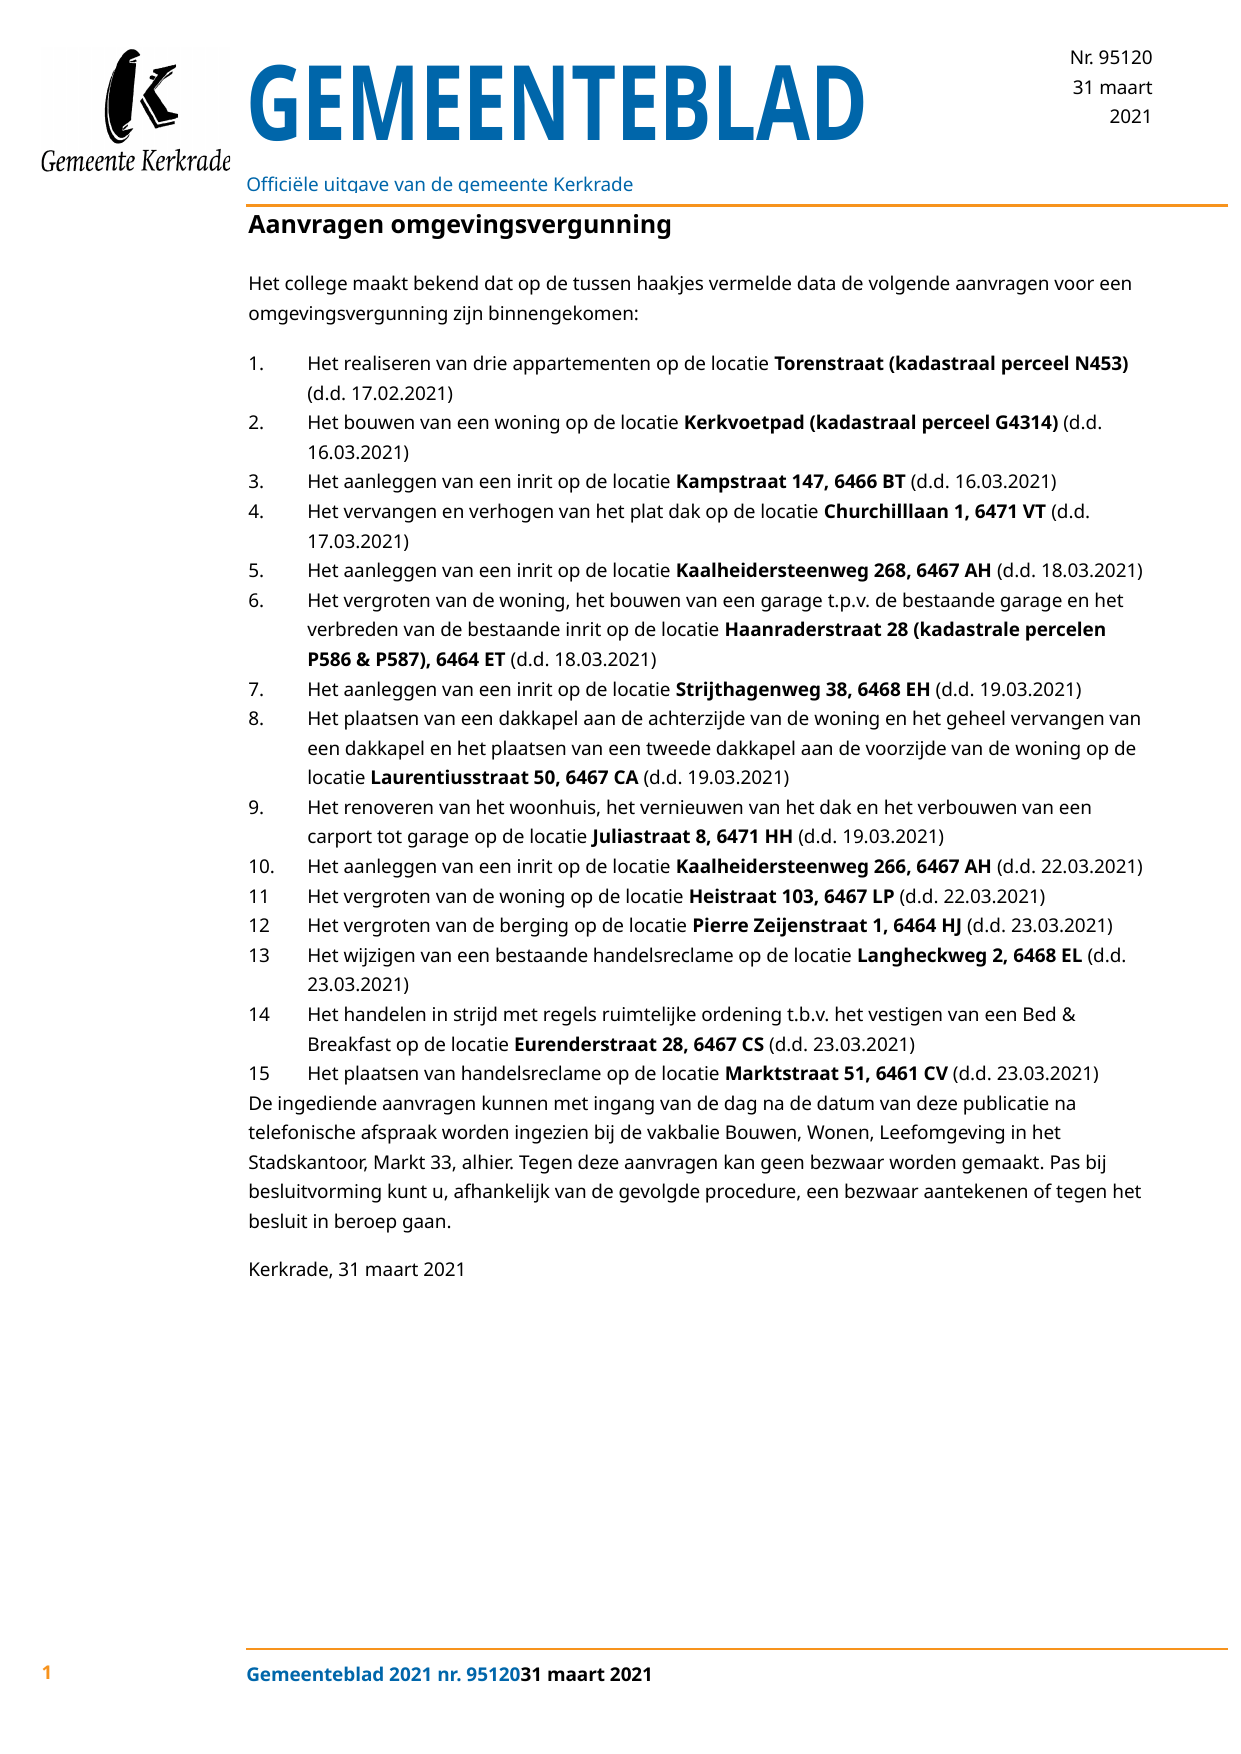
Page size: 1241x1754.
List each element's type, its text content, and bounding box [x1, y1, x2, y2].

list Het renoveren van het woonhuis, het vernieuwen van het dak en het verbouwen van een carport tot garage op de locatie Juliastraat 8, 6471 HH (d.d. 19.03.2021) [248, 794, 1152, 849]
list Het aanleggen van een inrit op de locatie Strijthagenweg 38, 6468 EH (d.d. 19.03.2021) [248, 676, 1152, 701]
list Het vervangen en verhogen van het plat dak op de locatie Churchilllaan 1, 6471 VT (d.d. 17.03.2021) [248, 498, 1152, 553]
text Aanvragen omgevingsvergunning [248, 207, 1152, 241]
list Het aanleggen van een inrit op de locatie Kaalheidersteenweg 266, 6467 AH (d.d. 22.03.2021) [248, 853, 1152, 879]
list Het vergroten van de berging op de locatie Pierre Zeijenstraat 1, 6464 HJ (d.d. 23.03.2021) [248, 912, 1152, 938]
text Kerkrade, 31 maart 2021 [248, 1256, 1152, 1282]
list Het vergroten van de woning op de locatie Heistraat 103, 6467 LP (d.d. 22.03.2021) [248, 883, 1152, 908]
list Het plaatsen van handelsreclame op de locatie Marktstraat 51, 6461 CV (d.d. 23.03.2021) [248, 1060, 1152, 1086]
list Het aanleggen van een inrit op de locatie Kampstraat 147, 6466 BT (d.d. 16.03.2021) [248, 469, 1152, 494]
list Het wijzigen van een bestaande handelsreclame op de locatie Langheckweg 2, 6468 EL (d.d. 23.03.2021) [248, 942, 1152, 997]
list Het realiseren van drie appartementen op de locatie Torenstraat (kadastraal perceel N453) (d.d. 17.02.2021) [248, 350, 1152, 406]
list Het bouwen van een woning op de locatie Kerkvoetpad (kadastraal perceel G4314) (d.d. 16.03.2021) [248, 409, 1152, 465]
list Het handelen in strijd met regels ruimtelijke ordening t.b.v. het vestigen van een Bed & Breakfast op de locatie Eurenderstraat 28, 6467 CS (d.d. 23.03.2021) [248, 1001, 1152, 1056]
text Het college maakt bekend dat op de tussen haakjes vermelde data de volgende aanvragen voor een omgevingsvergunning zijn binnengekomen: [248, 270, 1152, 326]
list Het plaatsen van een dakkapel aan de achterzijde van de woning en het geheel vervangen van een dakkapel en het plaatsen van een tweede dakkapel aan de voorzijde van de woning op de locatie Laurentiusstraat 50, 6467 CA (d.d. 19.03.2021) [248, 705, 1152, 790]
list Het vergroten van de woning, het bouwen van een garage t.p.v. de bestaande garage en het verbreden van de bestaande inrit op de locatie Haanraderstraat 28 (kadastrale percelen P586 & P587), 6464 ET (d.d. 18.03.2021) [248, 587, 1152, 672]
list Het aanleggen van een inrit op de locatie Kaalheidersteenweg 268, 6467 AH (d.d. 18.03.2021) [248, 557, 1152, 583]
picture [41, 47, 231, 172]
text De ingediende aanvragen kunnen met ingang van de dag na de datum van deze publicatie na telefonische afspraak worden ingezien bij de vakbalie Bouwen, Wonen, Leefomgeving in het Stadskantoor, Markt 33, alhier. Tegen deze aanvragen kan geen bezwaar worden gemaakt. Pas bij besluitvorming kunt u, afhankelijk van de gevolgde procedure, een bezwaar aantekenen of tegen het besluit in beroep gaan. [248, 1090, 1152, 1234]
